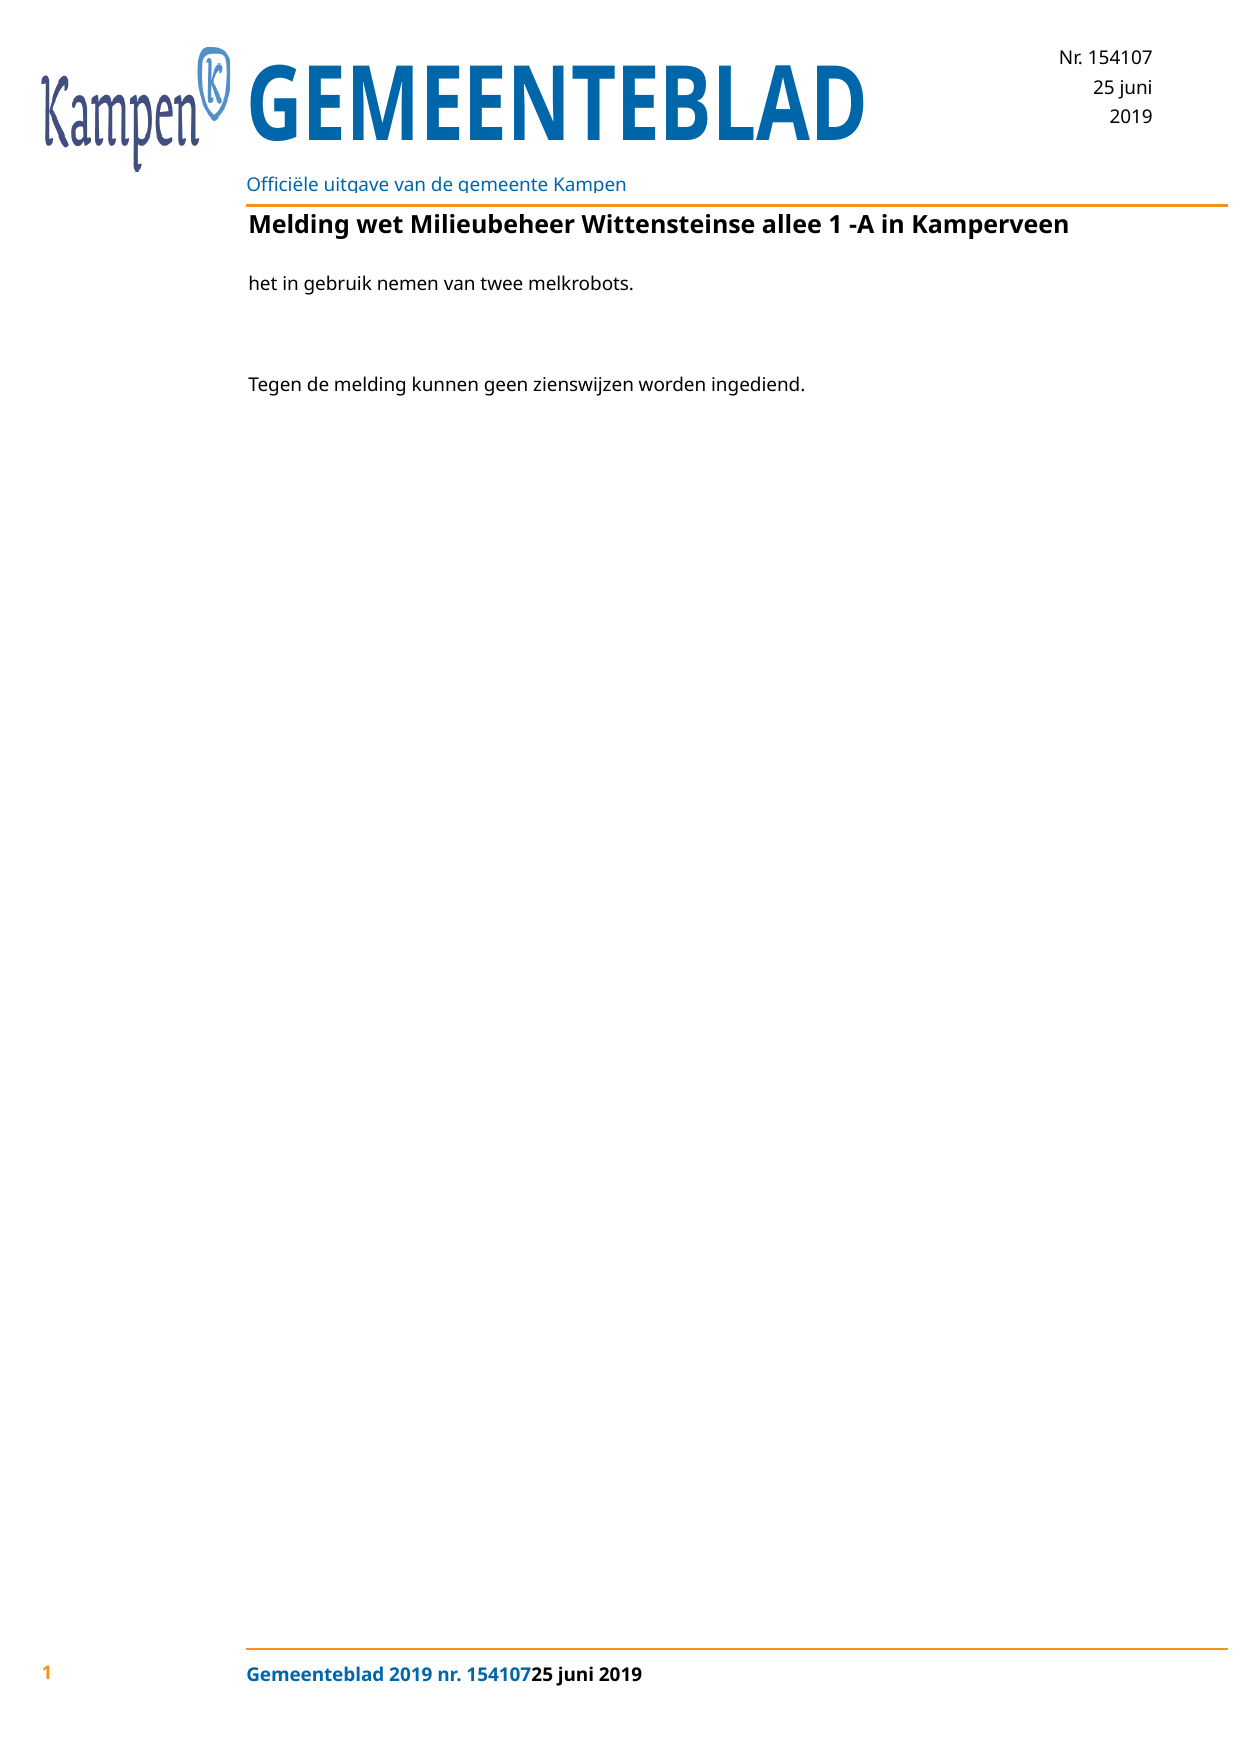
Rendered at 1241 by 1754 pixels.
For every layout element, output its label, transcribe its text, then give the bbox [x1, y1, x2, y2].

text Tegen de melding kunnen geen zienswijzen worden ingediend. [248, 371, 1152, 397]
text Melding wet Milieubeheer Wittensteinse allee 1 -A in Kamperveen [248, 207, 1152, 241]
text het in gebruik nemen van twee melkrobots. [248, 270, 1152, 296]
picture [41, 47, 231, 172]
